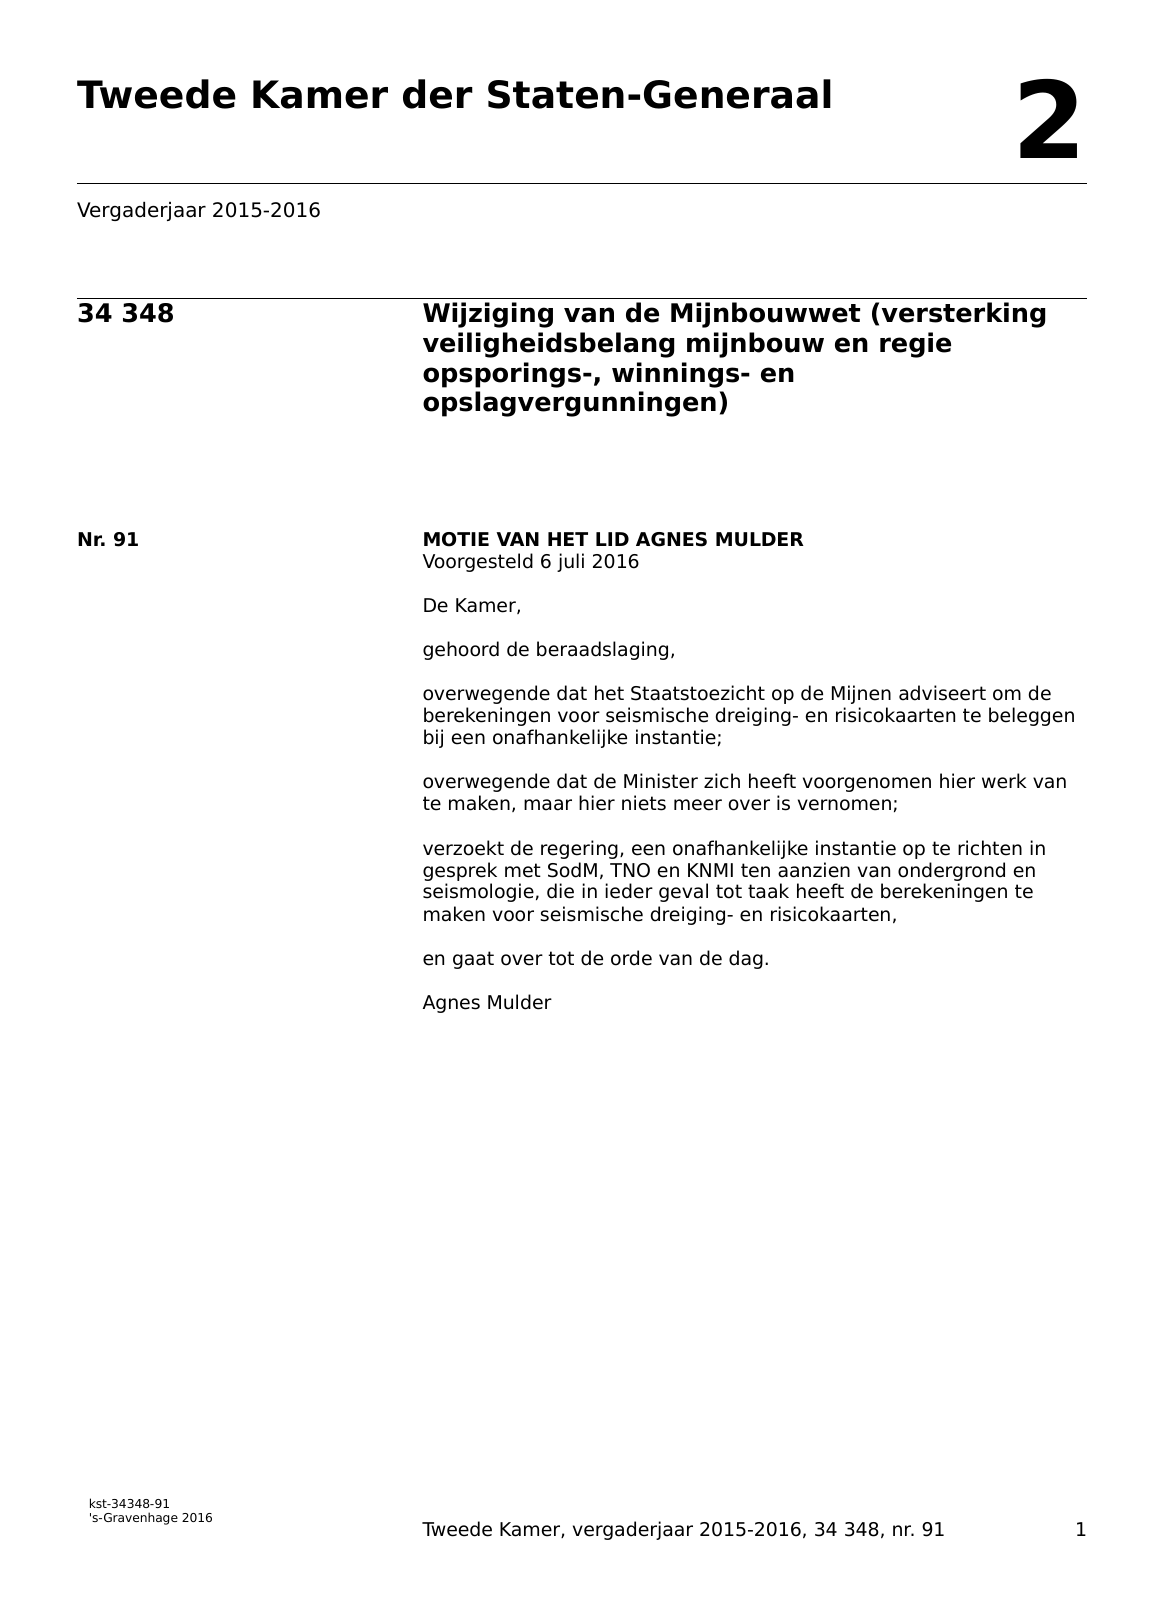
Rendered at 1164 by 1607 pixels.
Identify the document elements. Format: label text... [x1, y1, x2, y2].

text gehoord de beraadslaging, [422, 639, 1087, 661]
text en gaat over tot de orde van de dag. [422, 948, 1087, 969]
table_header Tweede Kamer der Staten-Generaal [77, 59, 886, 183]
text kst-34348-91 [88, 1497, 323, 1511]
text Agnes Mulder [422, 992, 1087, 1014]
text Voorgesteld 6 juli 2016 [422, 551, 1087, 573]
text De Kamer, [422, 595, 1087, 617]
subtitle 34 348 Wijziging van de Mijnbouwwet (versterking veiligheidsbelang mijnbouw en regie opsporings-, winnings- en opslagvergunningen) [77, 299, 1087, 418]
table_cell Vergaderjaar 2015-2016 [77, 184, 1087, 298]
text 's-Gravenhage 2016 [88, 1511, 323, 1525]
text overwegende dat de Minister zich heeft voorgenomen hier werk van te maken, maar hier niets meer over is vernomen; [422, 771, 1087, 815]
subtitle Nr. 91 MOTIE VAN HET LID AGNES MULDER [77, 529, 1087, 551]
text verzoekt de regering, een onafhankelijke instantie op te richten in gesprek met SodM, TNO en KNMI ten aanzien van ondergrond en seismologie, die in ieder geval tot taak heeft de berekeningen te maken voor seismische dreiging- en risicokaarten, [422, 837, 1087, 925]
table_header 2 [886, 59, 1087, 183]
text overwegende dat het Staatstoezicht op de Mijnen adviseert om de berekeningen voor seismische dreiging- en risicokaarten te beleggen bij een onafhankelijke instantie; [422, 683, 1087, 749]
